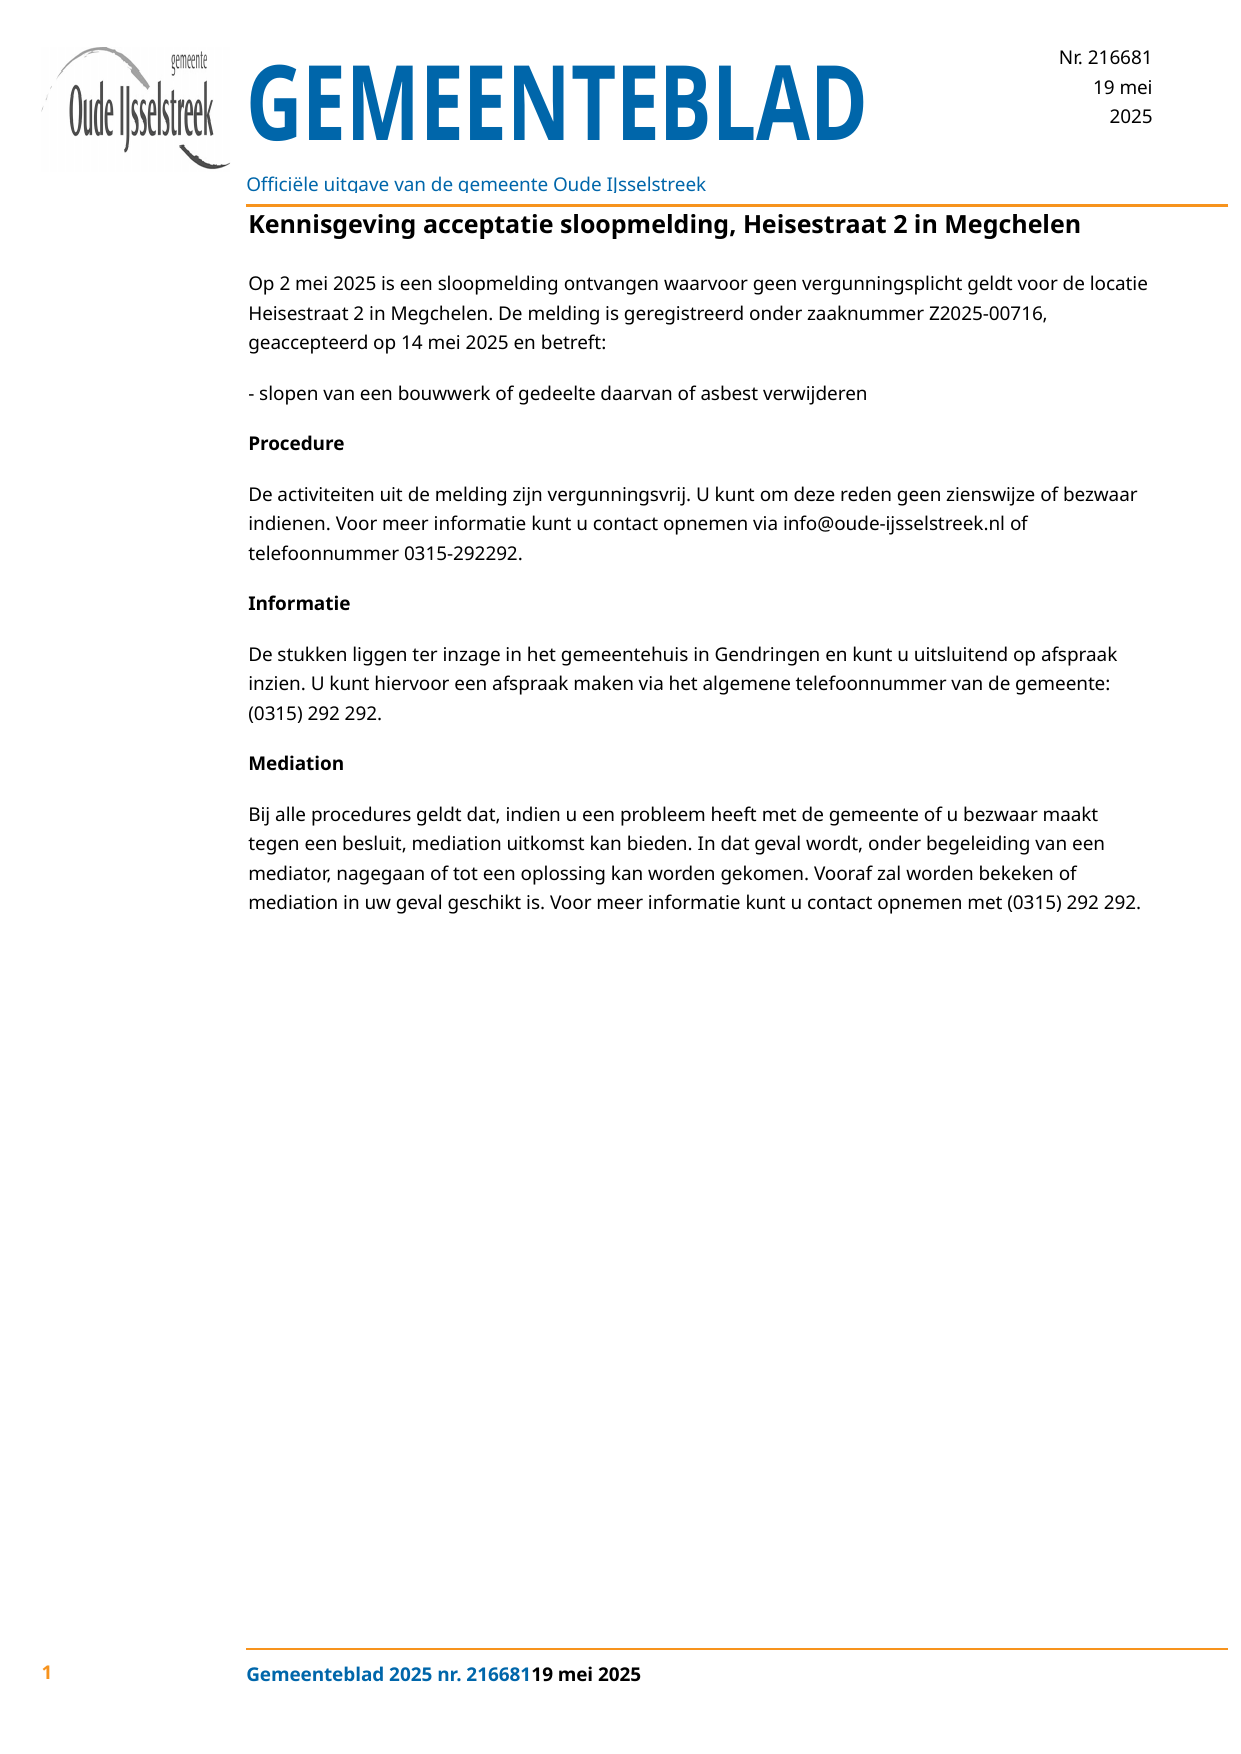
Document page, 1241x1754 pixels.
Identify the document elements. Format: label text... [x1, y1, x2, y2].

text Op 2 mei 2025 is een sloopmelding ontvangen waarvoor geen vergunningsplicht geldt voor de locatie Heisestraat 2 in Megchelen. De melding is geregistreerd onder zaaknummer Z2025-00716, geaccepteerd op 14 mei 2025 en betreft: [248, 270, 1152, 355]
text Procedure [248, 430, 1152, 456]
text Bij alle procedures geldt dat, indien u een probleem heeft met de gemeente of u bezwaar maakt tegen een besluit, mediation uitkomst kan bieden. In dat geval wordt, onder begeleiding van een mediator, nagegaan of tot een oplossing kan worden gekomen. Vooraf zal worden bekeken of mediation in uw geval geschikt is. Voor meer informatie kunt u contact opnemen met (0315) 292 292. [248, 801, 1152, 915]
text Mediation [248, 750, 1152, 776]
text Informatie [248, 590, 1152, 616]
text De stukken liggen ter inzage in het gemeentehuis in Gendringen en kunt u uitsluitend op afspraak inzien. U kunt hiervoor een afspraak maken via het algemene telefoonnummer van de gemeente: (0315) 292 292. [248, 641, 1152, 726]
text - slopen van een bouwwerk of gedeelte daarvan of asbest verwijderen [248, 380, 1152, 406]
text De activiteiten uit de melding zijn vergunningsvrij. U kunt om deze reden geen zienswijze of bezwaar indienen. Voor meer informatie kunt u contact opnemen via info@oude-ijsselstreek.nl of telefoonnummer 0315-292292. [248, 481, 1152, 566]
picture [41, 47, 231, 172]
text Kennisgeving acceptatie sloopmelding, Heisestraat 2 in Megchelen [248, 207, 1152, 241]
